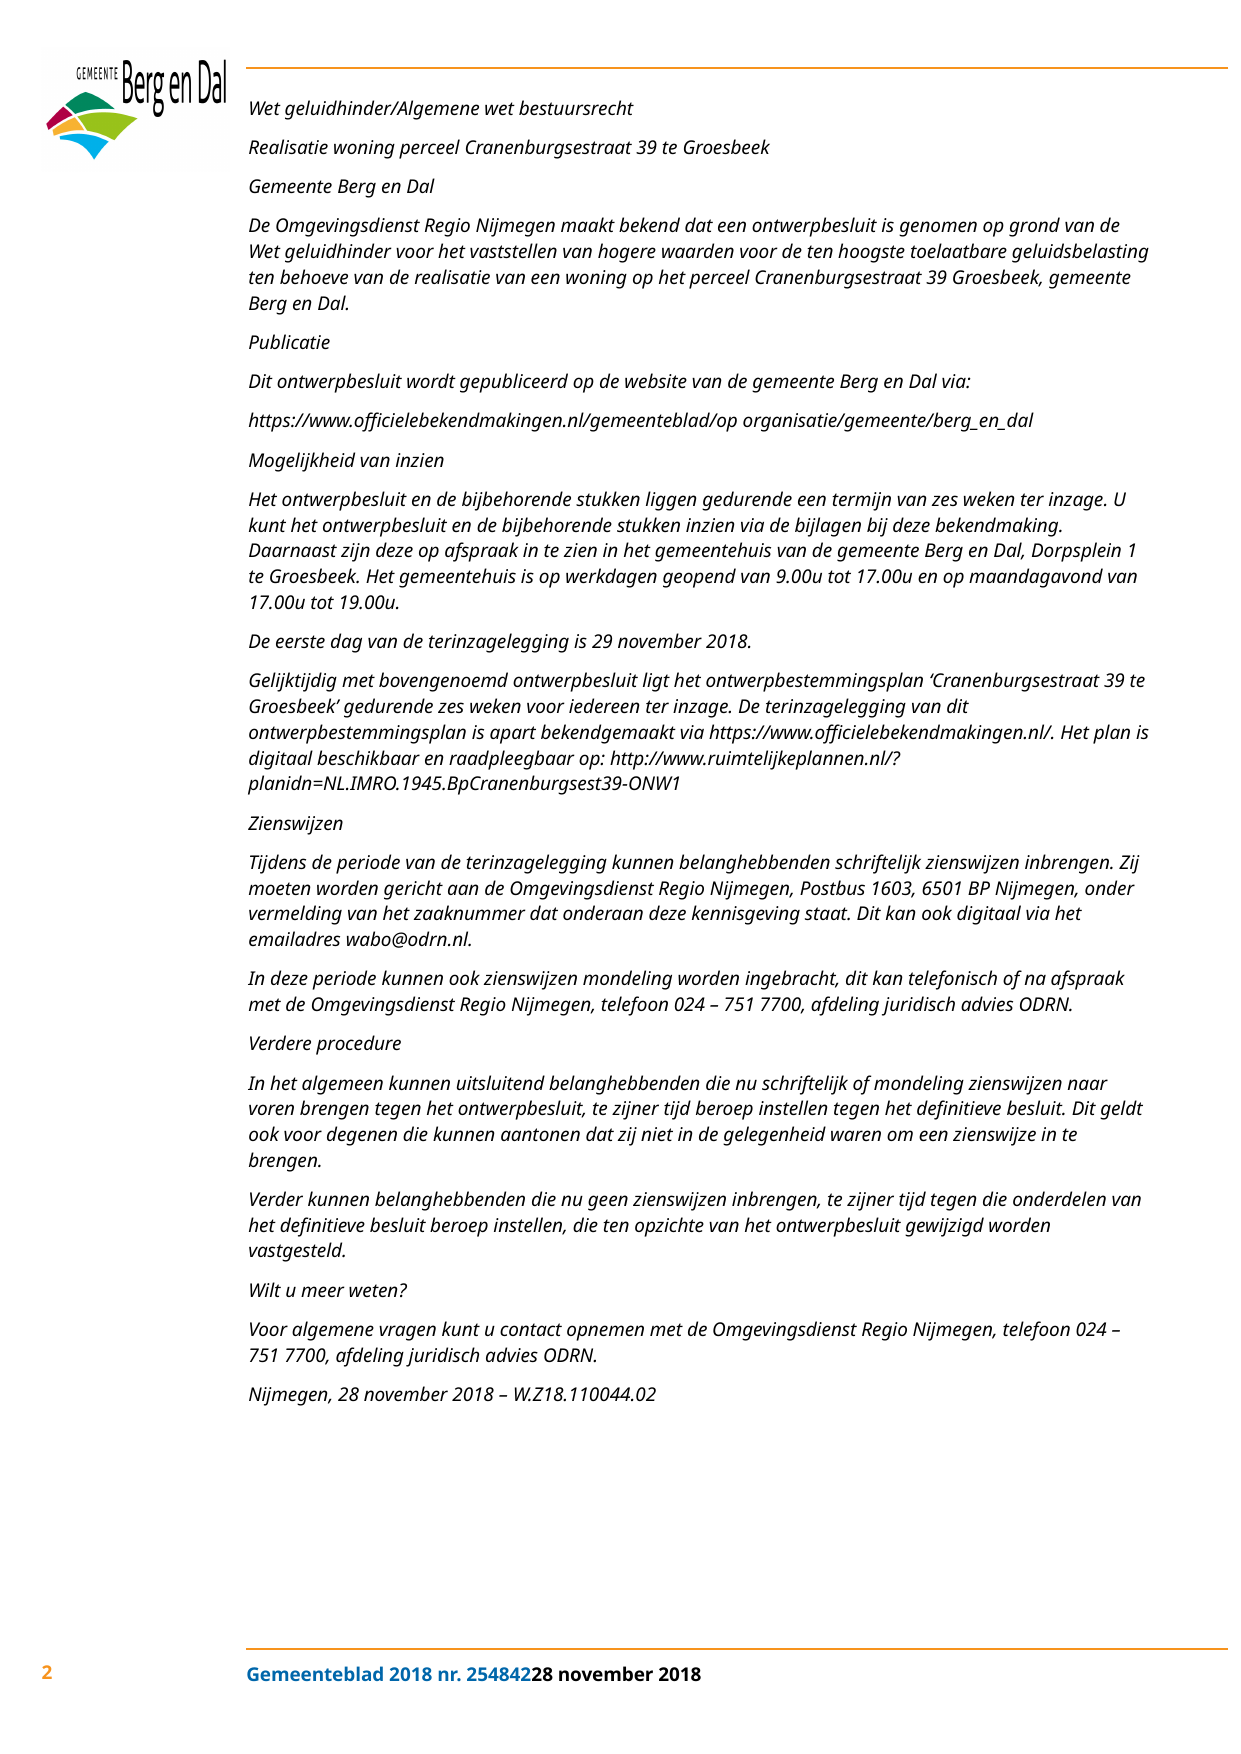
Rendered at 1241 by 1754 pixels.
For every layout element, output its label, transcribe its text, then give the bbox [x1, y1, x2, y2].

text De eerste dag van de terinzagelegging is 29 november 2018. [248, 628, 1152, 654]
text Zienswijzen [248, 810, 1152, 836]
text Mogelijkheid van inzien [248, 447, 1152, 473]
text Het ontwerpbesluit en de bijbehorende stukken liggen gedurende een termijn van zes weken ter inzage. U kunt het ontwerpbesluit en de bijbehorende stukken inzien via de bijlagen bij deze bekendmaking. Daarnaast zijn deze op afspraak in te zien in het gemeentehuis van de gemeente Berg en Dal, Dorpsplein 1 te Groesbeek. Het gemeentehuis is op werkdagen geopend van 9.00u tot 17.00u en op maandagavond van 17.00u tot 19.00u. [248, 486, 1152, 615]
text Wet geluidhinder/Algemene wet bestuursrecht [248, 95, 1152, 121]
text Verder kunnen belanghebbenden die nu geen zienswijzen inbrengen, te zijner tijd tegen die onderdelen van het definitieve besluit beroep instellen, die ten opzichte van het ontwerpbesluit gewijzigd worden vastgesteld. [248, 1186, 1152, 1263]
text Gelijktijdig met bovengenoemd ontwerpbesluit ligt het ontwerpbestemmingsplan ‘Cranenburgsestraat 39 te Groesbeek’ gedurende zes weken voor iedereen ter inzage. De terinzagelegging van dit ontwerpbestemmingsplan is apart bekendgemaakt via https://www.officielebekendmakingen.nl/. Het plan is digitaal beschikbaar en raadpleegbaar op: http://www.ruimtelijkeplannen.nl/?planidn=NL.IMRO.1945.BpCranenburgsest39-ONW1 [248, 668, 1152, 796]
text Wilt u meer weten? [248, 1277, 1152, 1303]
text In deze periode kunnen ook zienswijzen mondeling worden ingebracht, dit kan telefonisch of na afspraak met de Omgevingsdienst Regio Nijmegen, telefoon 024 – 751 7700, afdeling juridisch advies ODRN. [248, 966, 1152, 1017]
text Tijdens de periode van de terinzagelegging kunnen belanghebbenden schriftelijk zienswijzen inbrengen. Zij moeten worden gericht aan de Omgevingsdienst Regio Nijmegen, Postbus 1603, 6501 BP Nijmegen, onder vermelding van het zaaknummer dat onderaan deze kennisgeving staat. Dit kan ook digitaal via het emailadres wabo@odrn.nl. [248, 849, 1152, 952]
text Gemeente Berg en Dal [248, 173, 1152, 199]
text Verdere procedure [248, 1031, 1152, 1056]
text Realisatie woning perceel Cranenburgsestraat 39 te Groesbeek [248, 134, 1152, 160]
text Voor algemene vragen kunt u contact opnemen met de Omgevingsdienst Regio Nijmegen, telefoon 024 – 751 7700, afdeling juridisch advies ODRN. [248, 1316, 1152, 1368]
text De Omgevingsdienst Regio Nijmegen maakt bekend dat een ontwerpbesluit is genomen op grond van de Wet geluidhinder voor het vaststellen van hogere waarden voor de ten hoogste toelaatbare geluidsbelasting ten behoeve van de realisatie van een woning op het perceel Cranenburgsestraat 39 Groesbeek, gemeente Berg en Dal. [248, 213, 1152, 316]
text Publicatie [248, 329, 1152, 355]
text Nijmegen, 28 november 2018 – W.Z18.110044.02 [248, 1381, 1152, 1407]
text In het algemeen kunnen uitsluitend belanghebbenden die nu schriftelijk of mondeling zienswijzen naar voren brengen tegen het ontwerpbesluit, te zijner tijd beroep instellen tegen het definitieve besluit. Dit geldt ook voor degenen die kunnen aantonen dat zij niet in de gelegenheid waren om een zienswijze in te brengen. [248, 1070, 1152, 1173]
text https://www.officielebekendmakingen.nl/gemeenteblad/op organisatie/gemeente/berg_en_dal [248, 408, 1152, 433]
text Dit ontwerpbesluit wordt gepubliceerd op de website van de gemeente Berg en Dal via: [248, 368, 1152, 394]
picture [41, 47, 231, 172]
